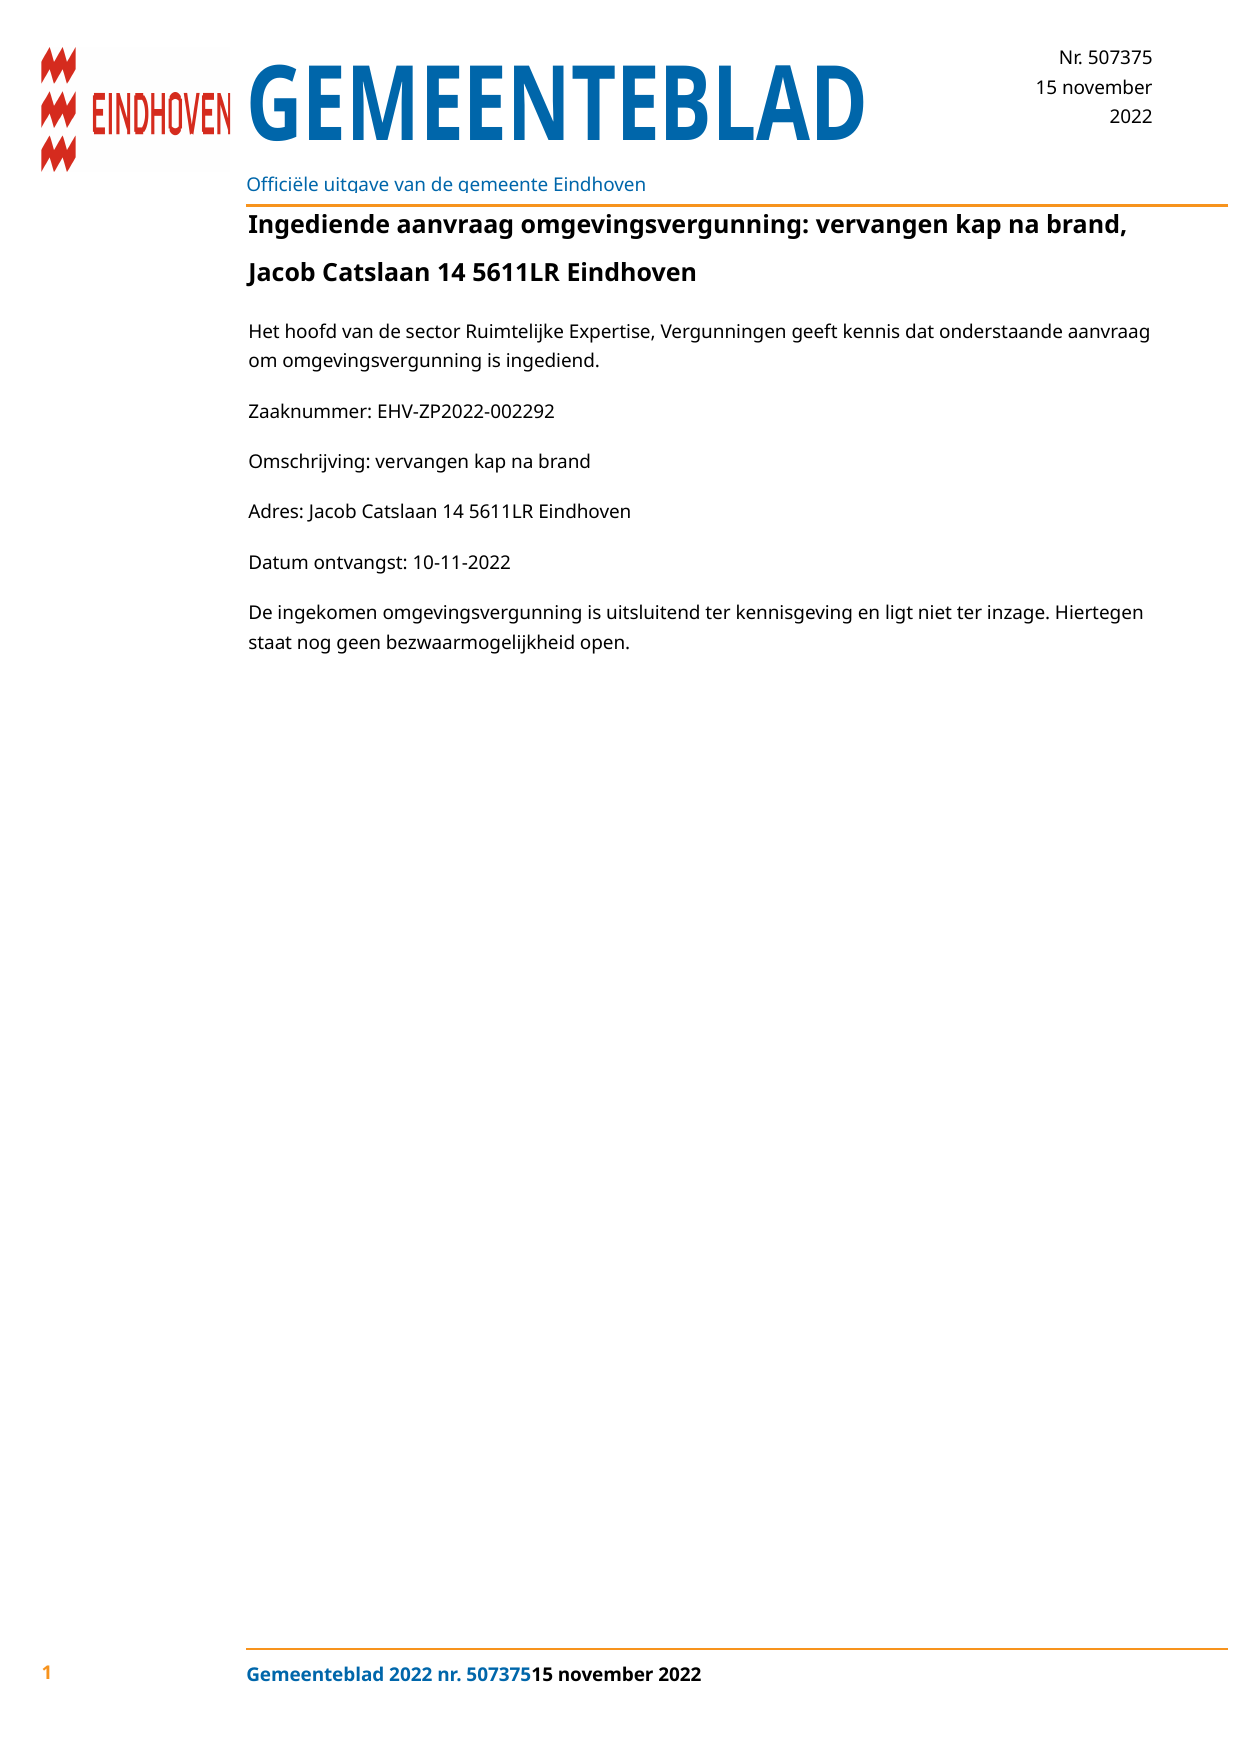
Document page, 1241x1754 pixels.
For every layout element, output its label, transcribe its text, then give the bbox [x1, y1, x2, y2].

text Omschrijving: vervangen kap na brand [248, 448, 1152, 474]
text Datum ontvangst: 10-11-2022 [248, 549, 1152, 575]
text Zaaknummer: EHV-ZP2022-002292 [248, 398, 1152, 424]
picture [41, 47, 231, 172]
text Ingediende aanvraag omgevingsvergunning: vervangen kap na brand, Jacob Catslaan 14 5611LR Eindhoven [248, 207, 1152, 288]
text De ingekomen omgevingsvergunning is uitsluitend ter kennisgeving en ligt niet ter inzage. Hiertegen staat nog geen bezwaarmogelijkheid open. [248, 599, 1152, 655]
text Adres: Jacob Catslaan 14 5611LR Eindhoven [248, 499, 1152, 524]
text Het hoofd van de sector Ruimtelijke Expertise, Vergunningen geeft kennis dat onderstaande aanvraag om omgevingsvergunning is ingediend. [248, 318, 1152, 373]
